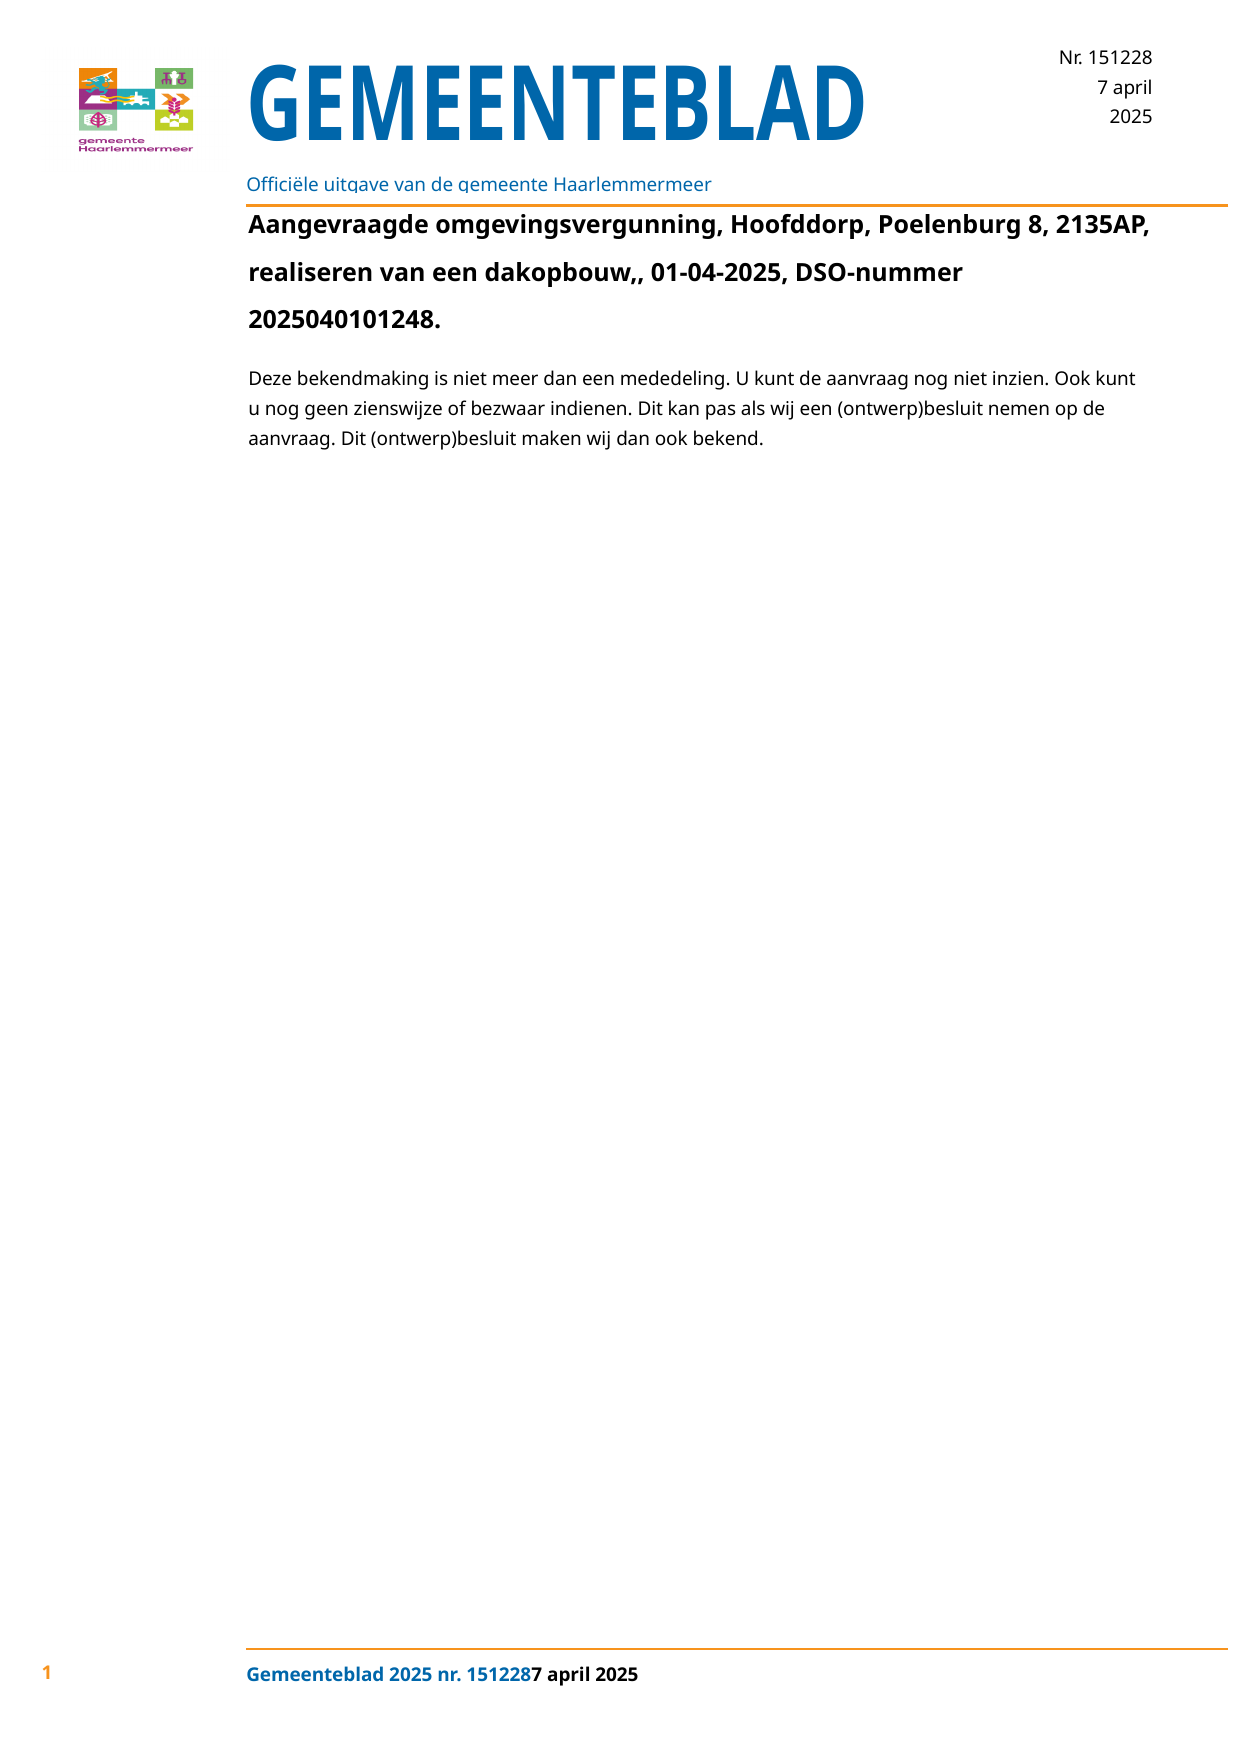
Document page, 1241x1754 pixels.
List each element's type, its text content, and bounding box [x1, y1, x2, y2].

text Aangevraagde omgevingsvergunning, Hoofddorp, Poelenburg 8, 2135AP, realiseren van een dakopbouw,, 01-04-2025, DSO-nummer 2025040101248. [248, 207, 1152, 336]
text Deze bekendmaking is niet meer dan een mededeling. U kunt de aanvraag nog niet inzien. Ook kunt u nog geen zienswijze of bezwaar indienen. Dit kan pas als wij een (ontwerp)besluit nemen op de aanvraag. Dit (ontwerp)besluit maken wij dan ook bekend. [248, 366, 1152, 450]
picture [41, 47, 231, 172]
